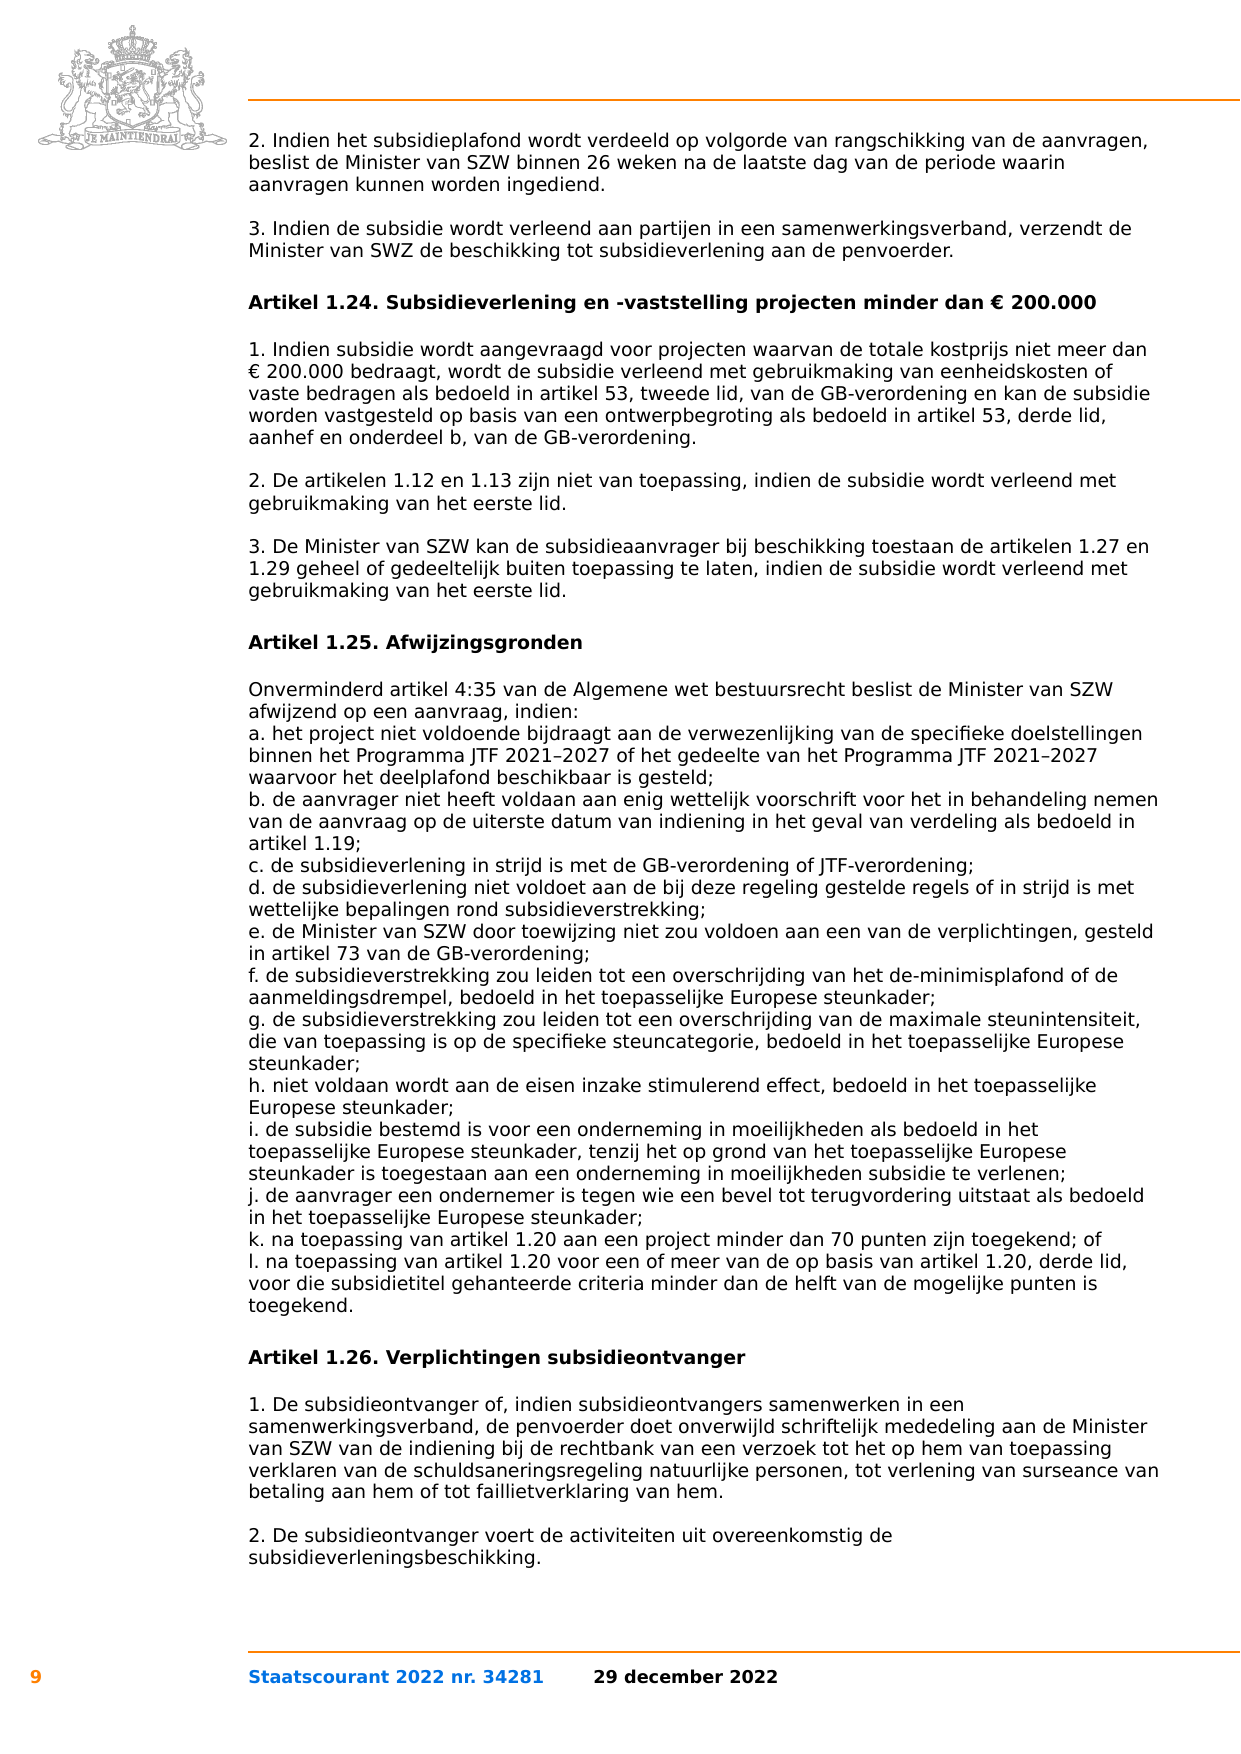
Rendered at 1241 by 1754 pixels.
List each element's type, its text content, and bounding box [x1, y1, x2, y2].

picture [38, 25, 227, 150]
subtitle Artikel 1.26. Verplichtingen subsidieontvanger [248, 1347, 1163, 1368]
text b. de aanvrager niet heeft voldaan aan enig wettelijk voorschrift voor het in behandeling nemen van de aanvraag op de uiterste datum van indiening in het geval van verdeling als bedoeld in artikel 1.19; [248, 789, 1163, 855]
text 2. De artikelen 1.12 en 1.13 zijn niet van toepassing, indien de subsidie wordt verleend met gebruikmaking van het eerste lid. [248, 470, 1163, 514]
text l. na toepassing van artikel 1.20 voor een of meer van de op basis van artikel 1.20, derde lid, voor die subsidietitel gehanteerde criteria minder dan de helft van de mogelijke punten is toegekend. [248, 1251, 1163, 1317]
text 1. De subsidieontvanger of, indien subsidieontvangers samenwerken in een samenwerkingsverband, de penvoerder doet onverwijld schriftelijk mededeling aan de Minister van SZW van de indiening bij de rechtbank van een verzoek tot het op hem van toepassing verklaren van de schuldsaneringsregeling natuurlijke personen, tot verlening van surseance van betaling aan hem of tot faillietverklaring van hem. [248, 1393, 1163, 1503]
text Onverminderd artikel 4:35 van de Algemene wet bestuursrecht beslist de Minister van SZW afwijzend op een aanvraag, indien: [248, 679, 1163, 723]
text 2. Indien het subsidieplafond wordt verdeeld op volgorde van rangschikking van de aanvragen, beslist de Minister van SZW binnen 26 weken na de laatste dag van de periode waarin aanvragen kunnen worden ingediend. [248, 130, 1163, 196]
text h. niet voldaan wordt aan de eisen inzake stimulerend effect, bedoeld in het toepasselijke Europese steunkader; [248, 1075, 1163, 1119]
text 3. De Minister van SZW kan de subsidieaanvrager bij beschikking toestaan de artikelen 1.27 en 1.29 geheel of gedeeltelijk buiten toepassing te laten, indien de subsidie wordt verleend met gebruikmaking van het eerste lid. [248, 536, 1163, 602]
text f. de subsidieverstrekking zou leiden tot een overschrijding van het de-minimisplafond of de aanmeldingsdrempel, bedoeld in het toepasselijke Europese steunkader; [248, 965, 1163, 1009]
text i. de subsidie bestemd is voor een onderneming in moeilijkheden als bedoeld in het toepasselijke Europese steunkader, tenzij het op grond van het toepasselijke Europese steunkader is toegestaan aan een onderneming in moeilijkheden subsidie te verlenen; [248, 1119, 1163, 1185]
text a. het project niet voldoende bijdraagt aan de verwezenlijking van de specifieke doelstellingen binnen het Programma JTF 2021–2027 of het gedeelte van het Programma JTF 2021–2027 waarvoor het deelplafond beschikbaar is gesteld; [248, 723, 1163, 789]
subtitle Artikel 1.24. Subsidieverlening en -vaststelling projecten minder dan € 200.000 [248, 292, 1163, 314]
text g. de subsidieverstrekking zou leiden tot een overschrijding van de maximale steunintensiteit, die van toepassing is op de specifieke steuncategorie, bedoeld in het toepasselijke Europese steunkader; [248, 1009, 1163, 1075]
text d. de subsidieverlening niet voldoet aan de bij deze regeling gestelde regels of in strijd is met wettelijke bepalingen rond subsidieverstrekking; [248, 877, 1163, 921]
text 1. Indien subsidie wordt aangevraagd voor projecten waarvan de totale kostprijs niet meer dan € 200.000 bedraagt, wordt de subsidie verleend met gebruikmaking van eenheidskosten of vaste bedragen als bedoeld in artikel 53, tweede lid, van de GB-verordening en kan de subsidie worden vastgesteld op basis van een ontwerpbegroting als bedoeld in artikel 53, derde lid, aanhef en onderdeel b, van de GB-verordening. [248, 339, 1163, 448]
text e. de Minister van SZW door toewijzing niet zou voldoen aan een van de verplichtingen, gesteld in artikel 73 van de GB-verordening; [248, 921, 1163, 965]
subtitle Artikel 1.25. Afwijzingsgronden [248, 632, 1163, 654]
text j. de aanvrager een ondernemer is tegen wie een bevel tot terugvordering uitstaat als bedoeld in het toepasselijke Europese steunkader; [248, 1185, 1163, 1229]
text 2. De subsidieontvanger voert de activiteiten uit overeenkomstig de subsidieverleningsbeschikking. [248, 1525, 1163, 1569]
text 3. Indien de subsidie wordt verleend aan partijen in een samenwerkingsverband, verzendt de Minister van SWZ de beschikking tot subsidieverlening aan de penvoerder. [248, 218, 1163, 262]
text c. de subsidieverlening in strijd is met de GB-verordening of JTF-verordening; [248, 855, 1163, 877]
text k. na toepassing van artikel 1.20 aan een project minder dan 70 punten zijn toegekend; of [248, 1229, 1163, 1251]
